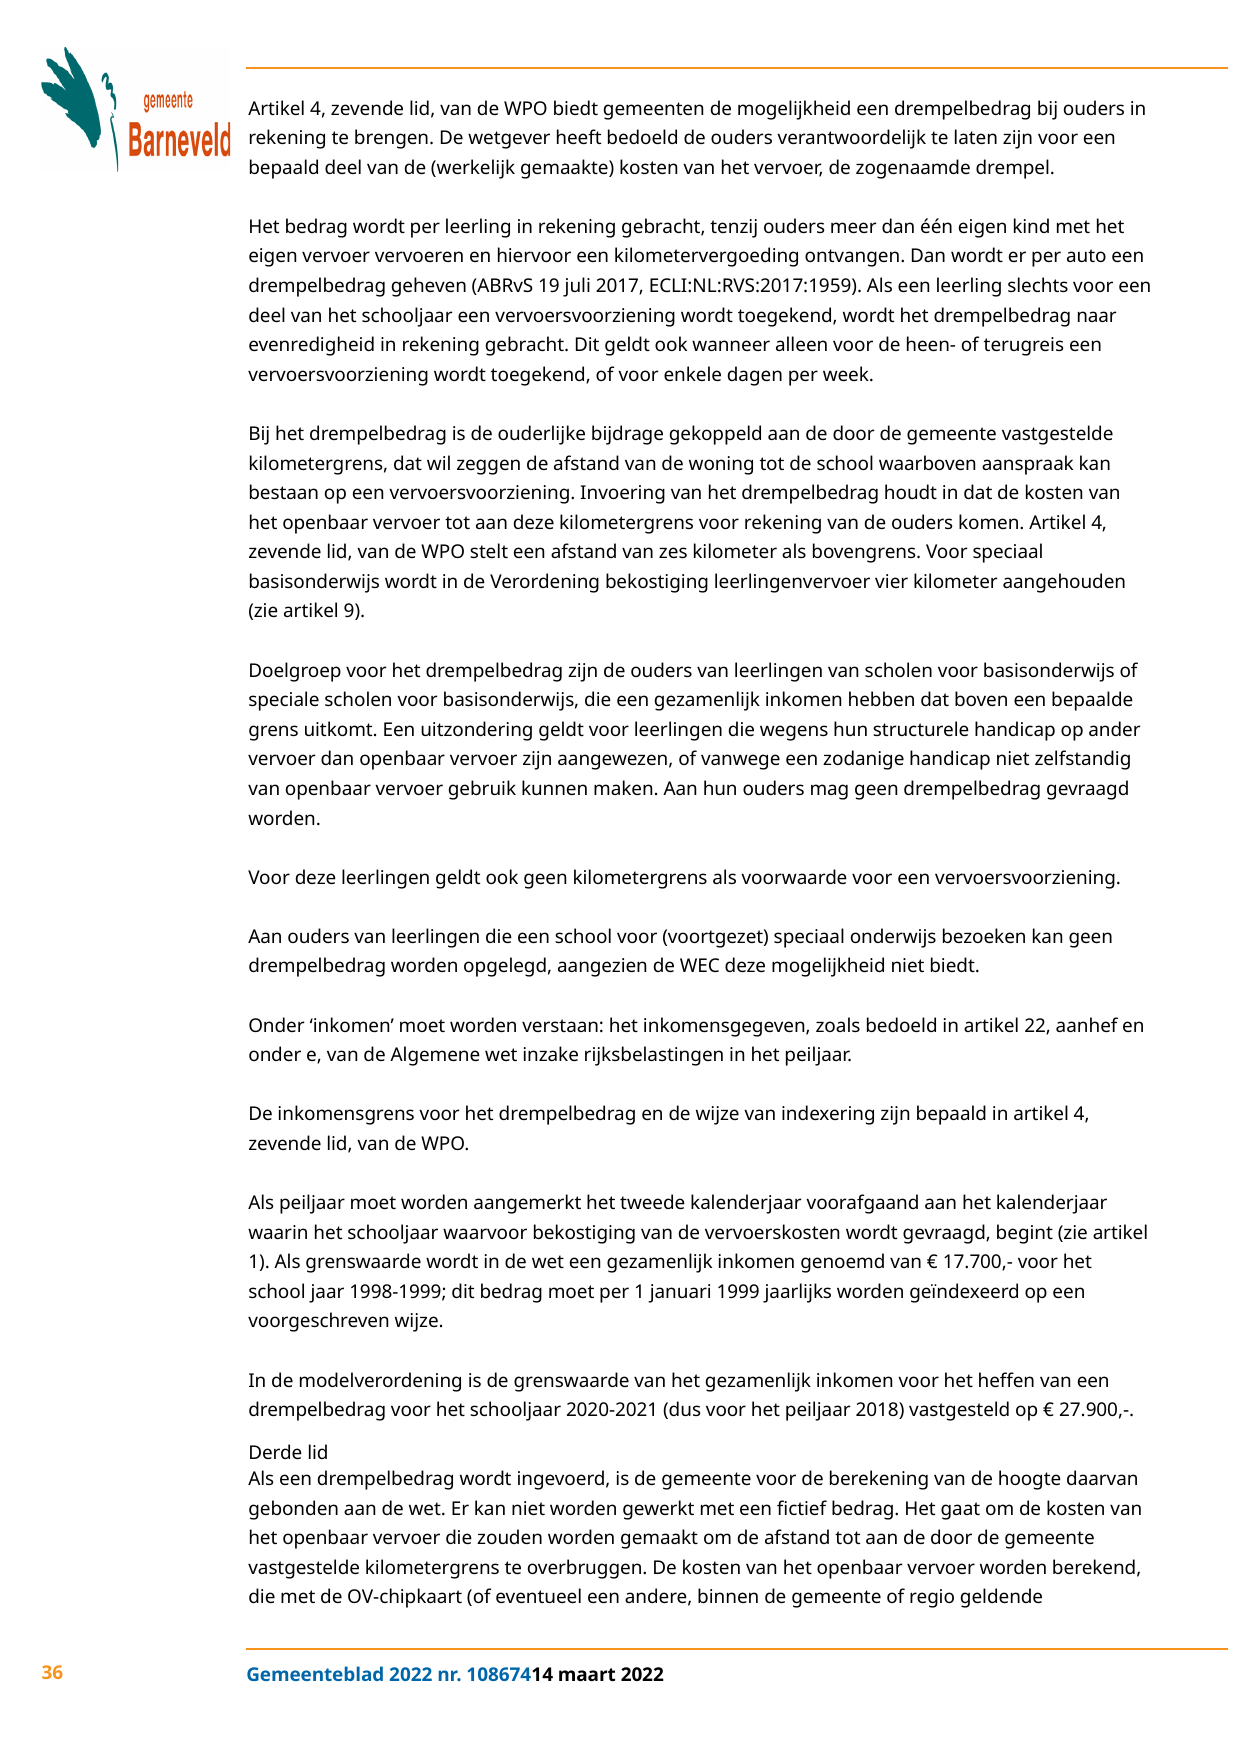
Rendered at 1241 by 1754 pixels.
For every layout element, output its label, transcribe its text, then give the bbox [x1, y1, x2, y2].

text Bij het drempelbedrag is de ouderlijke bijdrage gekoppeld aan de door de gemeente vastgestelde kilometergrens, dat wil zeggen de afstand van de woning tot de school waarboven aanspraak kan bestaan op een vervoersvoorziening. Invoering van het drempelbedrag houdt in dat de kosten van het openbaar vervoer tot aan deze kilometergrens voor rekening van de ouders komen. Artikel 4, zevende lid, van de WPO stelt een afstand van zes kilometer als bovengrens. Voor speciaal basisonderwijs wordt in de Verordening bekostiging leerlingenvervoer vier kilometer aangehouden (zie artikel 9). [248, 420, 1152, 623]
text Het bedrag wordt per leerling in rekening gebracht, tenzij ouders meer dan één eigen kind met het eigen vervoer vervoeren en hiervoor een kilometervergoeding ontvangen. Dan wordt er per auto een drempelbedrag geheven (ABRvS 19 juli 2017, ECLI:NL:RVS:2017:1959). Als een leerling slechts voor een deel van het schooljaar een vervoersvoorziening wordt toegekend, wordt het drempelbedrag naar evenredigheid in rekening gebracht. Dit geldt ook wanneer alleen voor de heen- of terugreis een vervoersvoorziening wordt toegekend, of voor enkele dagen per week. [248, 213, 1152, 387]
text Als een drempelbedrag wordt ingevoerd, is de gemeente voor de berekening van de hoogte daarvan gebonden aan de wet. Er kan niet worden gewerkt met een fictief bedrag. Het gaat om de kosten van het openbaar vervoer die zouden worden gemaakt om de afstand tot aan de door de gemeente vastgestelde kilometergrens te overbruggen. De kosten van het openbaar vervoer worden berekend, die met de OV-chipkaart (of eventueel een andere, binnen de gemeente of regio geldende [248, 1465, 1152, 1609]
text Derde lid [248, 1439, 1152, 1465]
picture [41, 47, 231, 172]
text Als peiljaar moet worden aangemerkt het tweede kalenderjaar voorafgaand aan het kalenderjaar waarin het schooljaar waarvoor bekostiging van de vervoerskosten wordt gevraagd, begint (zie artikel 1). Als grenswaarde wordt in de wet een gezamenlijk inkomen genoemd van € 17.700,- voor het school jaar 1998-1999; dit bedrag moet per 1 januari 1999 jaarlijks worden geïndexeerd op een voorgeschreven wijze. [248, 1189, 1152, 1333]
text In de modelverordening is de grenswaarde van het gezamenlijk inkomen voor het heffen van een drempelbedrag voor het schooljaar 2020-2021 (dus voor het peiljaar 2018) vastgesteld op € 27.900,-. [248, 1367, 1152, 1422]
text Artikel 4, zevende lid, van de WPO biedt gemeenten de mogelijkheid een drempelbedrag bij ouders in rekening te brengen. De wetgever heeft bedoeld de ouders verantwoordelijk te laten zijn voor een bepaald deel van de (werkelijk gemaakte) kosten van het vervoer, de zogenaamde drempel. [248, 95, 1152, 180]
text Aan ouders van leerlingen die een school voor (voortgezet) speciaal onderwijs bezoeken kan geen drempelbedrag worden opgelegd, aangezien de WEC deze mogelijkheid niet biedt. [248, 923, 1152, 978]
text Voor deze leerlingen geldt ook geen kilometergrens als voorwaarde voor een vervoersvoorziening. [248, 864, 1152, 890]
text Doelgroep voor het drempelbedrag zijn de ouders van leerlingen van scholen voor basisonderwijs of speciale scholen voor basisonderwijs, die een gezamenlijk inkomen hebben dat boven een bepaalde grens uitkomt. Een uitzondering geldt voor leerlingen die wegens hun structurele handicap op ander vervoer dan openbaar vervoer zijn aangewezen, of vanwege een zodanige handicap niet zelfstandig van openbaar vervoer gebruik kunnen maken. Aan hun ouders mag geen drempelbedrag gevraagd worden. [248, 657, 1152, 831]
text De inkomensgrens voor het drempelbedrag en de wijze van indexering zijn bepaald in artikel 4, zevende lid, van de WPO. [248, 1101, 1152, 1156]
text Onder ‘inkomen’ moet worden verstaan: het inkomensgegeven, zoals bedoeld in artikel 22, aanhef en onder e, van de Algemene wet inzake rijksbelastingen in het peiljaar. [248, 1012, 1152, 1067]
